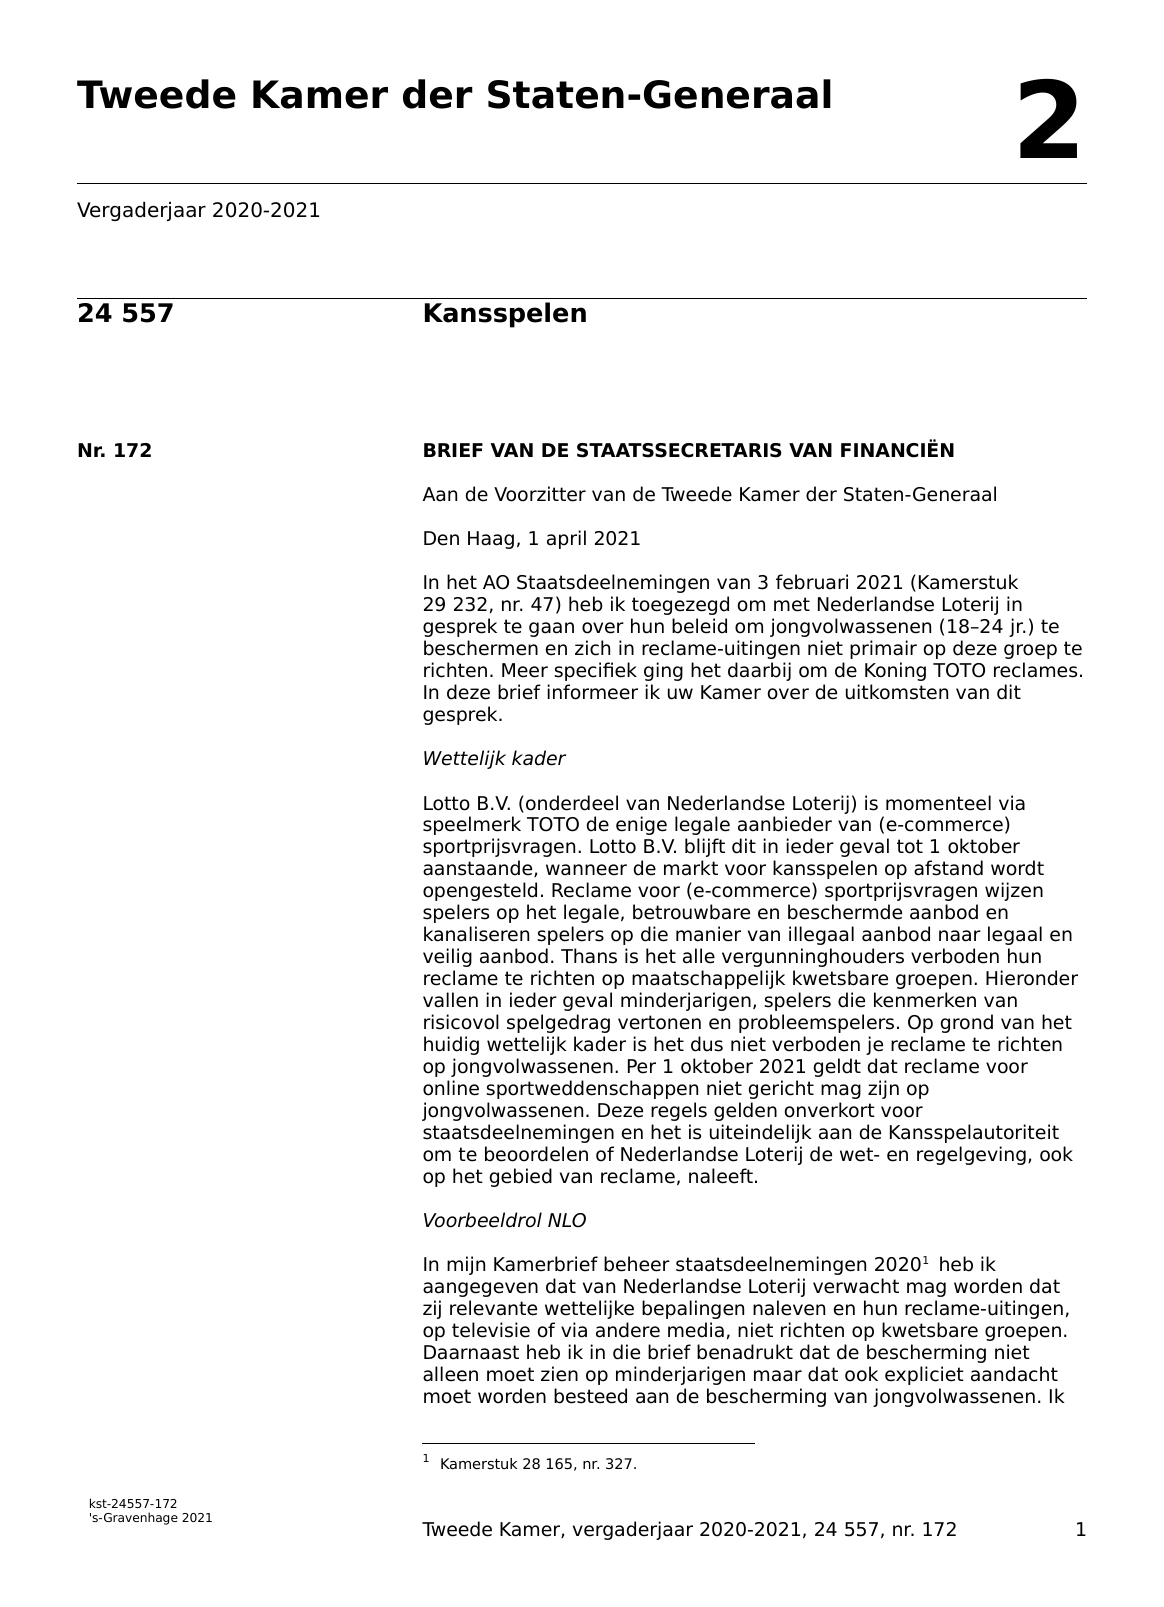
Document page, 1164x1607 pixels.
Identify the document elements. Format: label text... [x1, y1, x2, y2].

table_header 2 [886, 59, 1087, 183]
text Kamerstuk 28 165, nr. 327. [422, 1452, 1087, 1474]
text Den Haag, 1 april 2021 [422, 528, 1087, 550]
subtitle Nr. 172 BRIEF VAN DE STAATSSECRETARIS VAN FINANCIËN [77, 440, 1087, 462]
subtitle Wettelijk kader [422, 748, 1087, 770]
text In het AO Staatsdeelnemingen van 3 februari 2021 (Kamerstuk 29 232, nr. 47) heb ik toegezegd om met Nederlandse Loterij in gesprek te gaan over hun beleid om jongvolwassenen (18–24 jr.) te beschermen en zich in reclame-uitingen niet primair op deze groep te richten. Meer specifiek ging het daarbij om de Koning TOTO reclames. In deze brief informeer ik uw Kamer over de uitkomsten van dit gesprek. [422, 572, 1087, 726]
text In mijn Kamerbrief beheer staatsdeelnemingen 2020 heb ik aangegeven dat van Nederlandse Loterij verwacht mag worden dat zij relevante wettelijke bepalingen naleven en hun reclame-uitingen, op televisie of via andere media, niet richten op kwetsbare groepen. Daarnaast heb ik in die brief benadrukt dat de bescherming niet alleen moet zien op minderjarigen maar dat ook expliciet aandacht moet worden besteed aan de bescherming van jongvolwassenen. Ik [422, 1254, 1087, 1408]
subtitle Voorbeeldrol NLO [422, 1210, 1087, 1232]
text Aan de Voorzitter van de Tweede Kamer der Staten-Generaal [422, 484, 1087, 506]
subtitle 24 557 Kansspelen [77, 299, 1087, 329]
table_cell Vergaderjaar 2020-2021 [77, 184, 1087, 298]
table_header Tweede Kamer der Staten-Generaal [77, 59, 886, 183]
text 's-Gravenhage 2021 [88, 1511, 323, 1525]
text kst-24557-172 [88, 1497, 323, 1511]
text Lotto B.V. (onderdeel van Nederlandse Loterij) is momenteel via speelmerk TOTO de enige legale aanbieder van (e-commerce) sportprijsvragen. Lotto B.V. blijft dit in ieder geval tot 1 oktober aanstaande, wanneer de markt voor kansspelen op afstand wordt opengesteld. Reclame voor (e-commerce) sportprijsvragen wijzen spelers op het legale, betrouwbare en beschermde aanbod en kanaliseren spelers op die manier van illegaal aanbod naar legaal en veilig aanbod. Thans is het alle vergunninghouders verboden hun reclame te richten op maatschappelijk kwetsbare groepen. Hieronder vallen in ieder geval minderjarigen, spelers die kenmerken van risicovol spelgedrag vertonen en probleemspelers. Op grond van het huidig wettelijk kader is het dus niet verboden je reclame te richten op jongvolwassenen. Per 1 oktober 2021 geldt dat reclame voor online sportweddenschappen niet gericht mag zijn op jongvolwassenen. Deze regels gelden onverkort voor staatsdeelnemingen en het is uiteindelijk aan de Kansspelautoriteit om te beoordelen of Nederlandse Loterij de wet- en regelgeving, ook op het gebied van reclame, naleeft. [422, 792, 1087, 1188]
